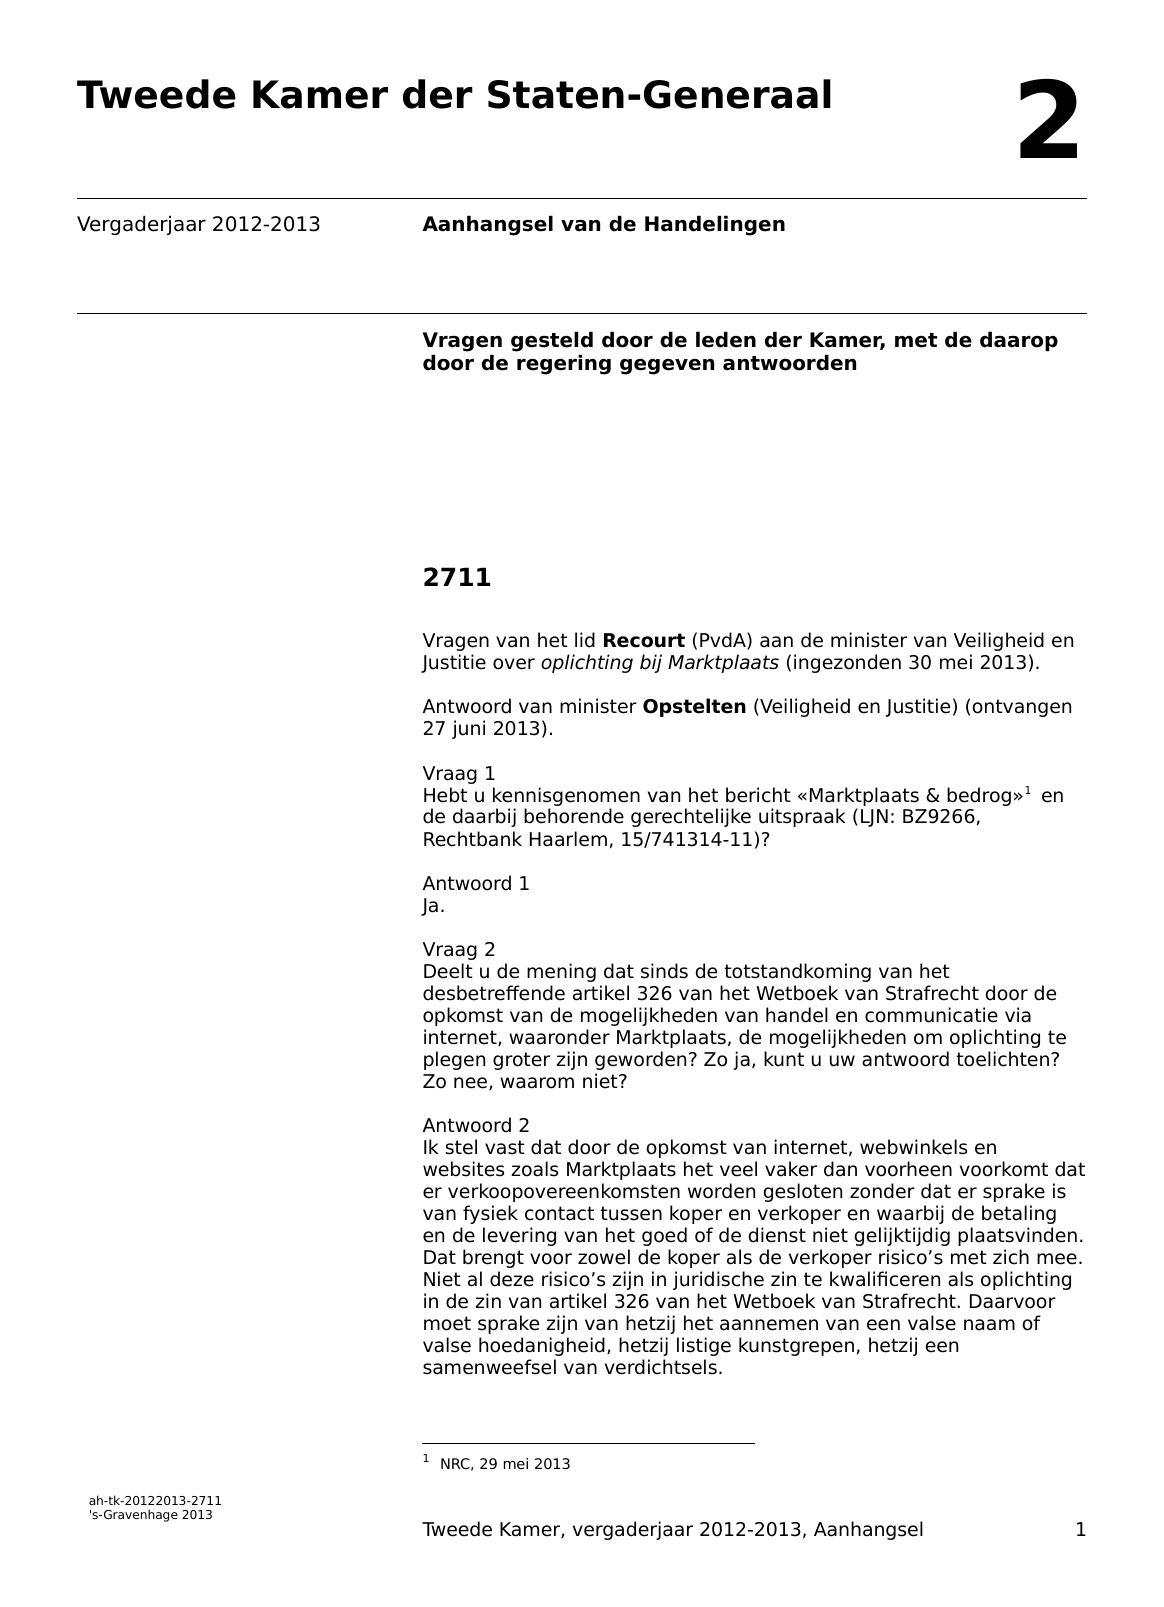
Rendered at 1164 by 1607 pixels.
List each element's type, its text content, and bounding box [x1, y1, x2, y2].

text 's-Gravenhage 2013 [88, 1508, 323, 1522]
text Antwoord van minister Opstelten (Veiligheid en Justitie) (ontvangen 27 juni 2013). [422, 696, 1087, 740]
text Ja. [422, 894, 1087, 917]
table_cell Vragen gesteld door de leden der Kamer, met de daarop door de regering gegeven antwoorden [422, 314, 1087, 375]
text Antwoord 2 [422, 1115, 1087, 1137]
table_cell Aanhangsel van de Handelingen [422, 199, 1087, 313]
text NRC, 29 mei 2013 [422, 1452, 1087, 1474]
text 2711 [422, 563, 1087, 592]
text Antwoord 1 [422, 873, 1087, 894]
table_header 2 [886, 59, 1087, 198]
text Vraag 1 [422, 762, 1087, 784]
text Deelt u de mening dat sinds de totstandkoming van het desbetreffende artikel 326 van het Wetboek van Strafrecht door de opkomst van de mogelijkheden van handel en communicatie via internet, waaronder Marktplaats, de mogelijkheden om oplichting te plegen groter zijn geworden? Zo ja, kunt u uw antwoord toelichten? Zo nee, waarom niet? [422, 961, 1087, 1093]
table_cell Vergaderjaar 2012-2013 [77, 199, 422, 313]
table_cell [77, 314, 422, 375]
text Vraag 2 [422, 939, 1087, 961]
text Ik stel vast dat door de opkomst van internet, webwinkels en websites zoals Marktplaats het veel vaker dan voorheen voorkomt dat er verkoopovereenkomsten worden gesloten zonder dat er sprake is van fysiek contact tussen koper en verkoper en waarbij de betaling en de levering van het goed of de dienst niet gelijktijdig plaatsvinden. Dat brengt voor zowel de koper als de verkoper risico’s met zich mee. Niet al deze risico’s zijn in juridische zin te kwalificeren als oplichting in de zin van artikel 326 van het Wetboek van Strafrecht. Daarvoor moet sprake zijn van hetzij het aannemen van een valse naam of valse hoedanigheid, hetzij listige kunstgrepen, hetzij een samenweefsel van verdichtsels. [422, 1137, 1087, 1378]
table_header Tweede Kamer der Staten-Generaal [77, 59, 886, 198]
text ah-tk-20122013-2711 [88, 1494, 323, 1508]
text Hebt u kennisgenomen van het bericht «Marktplaats & bedrog» en de daarbij behorende gerechtelijke uitspraak (LJN: BZ9266, Rechtbank Haarlem, 15/741314-11)? [422, 784, 1087, 850]
text Vragen van het lid Recourt (PvdA) aan de minister van Veiligheid en Justitie over oplichting bij Marktplaats (ingezonden 30 mei 2013). [422, 630, 1087, 674]
